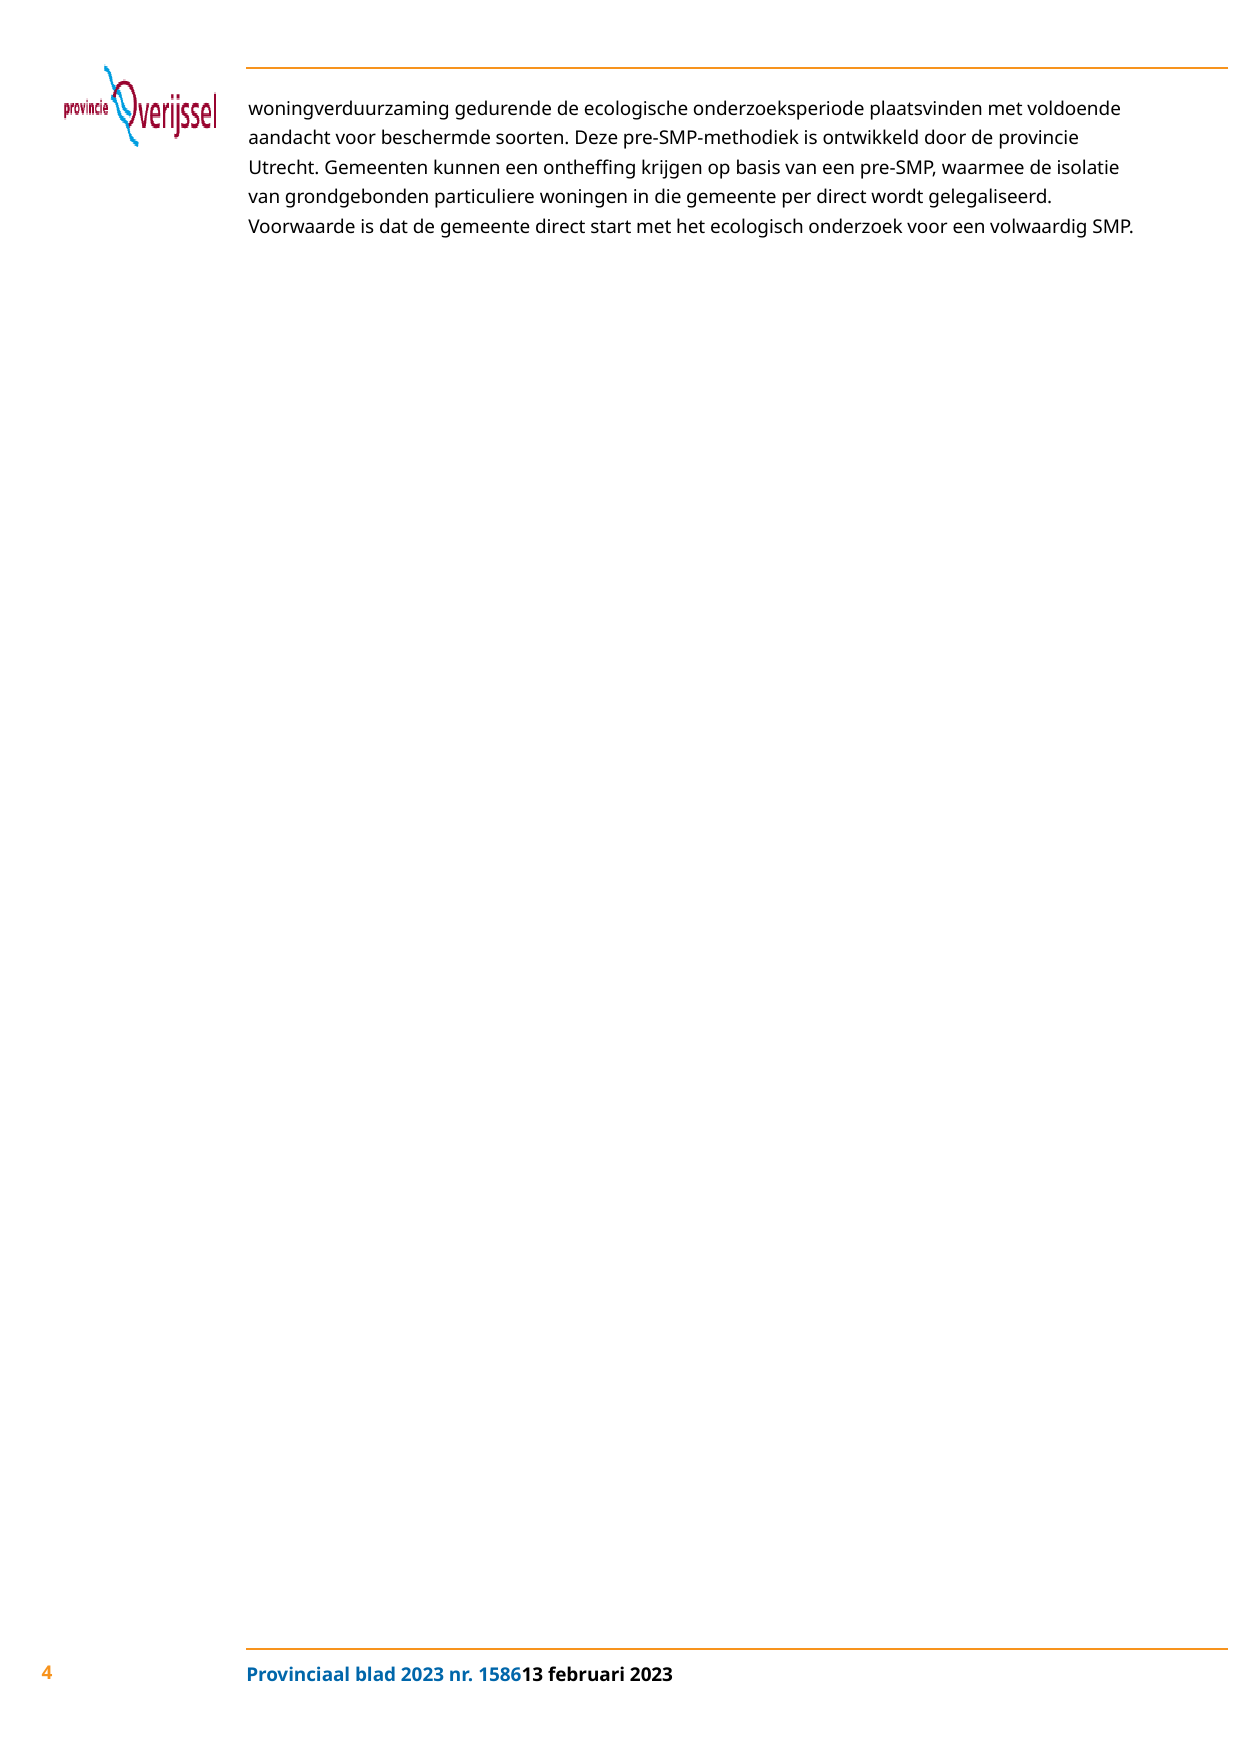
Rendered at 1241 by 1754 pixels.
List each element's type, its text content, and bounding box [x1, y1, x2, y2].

picture [41, 47, 231, 172]
text woningverduurzaming gedurende de ecologische onderzoeksperiode plaatsvinden met voldoende aandacht voor beschermde soorten. Deze pre-SMP-methodiek is ontwikkeld door de provincie Utrecht. Gemeenten kunnen een ontheffing krijgen op basis van een pre-SMP, waarmee de isolatie van grondgebonden particuliere woningen in die gemeente per direct wordt gelegaliseerd. Voorwaarde is dat de gemeente direct start met het ecologisch onderzoek voor een volwaardig SMP. [248, 95, 1152, 239]
